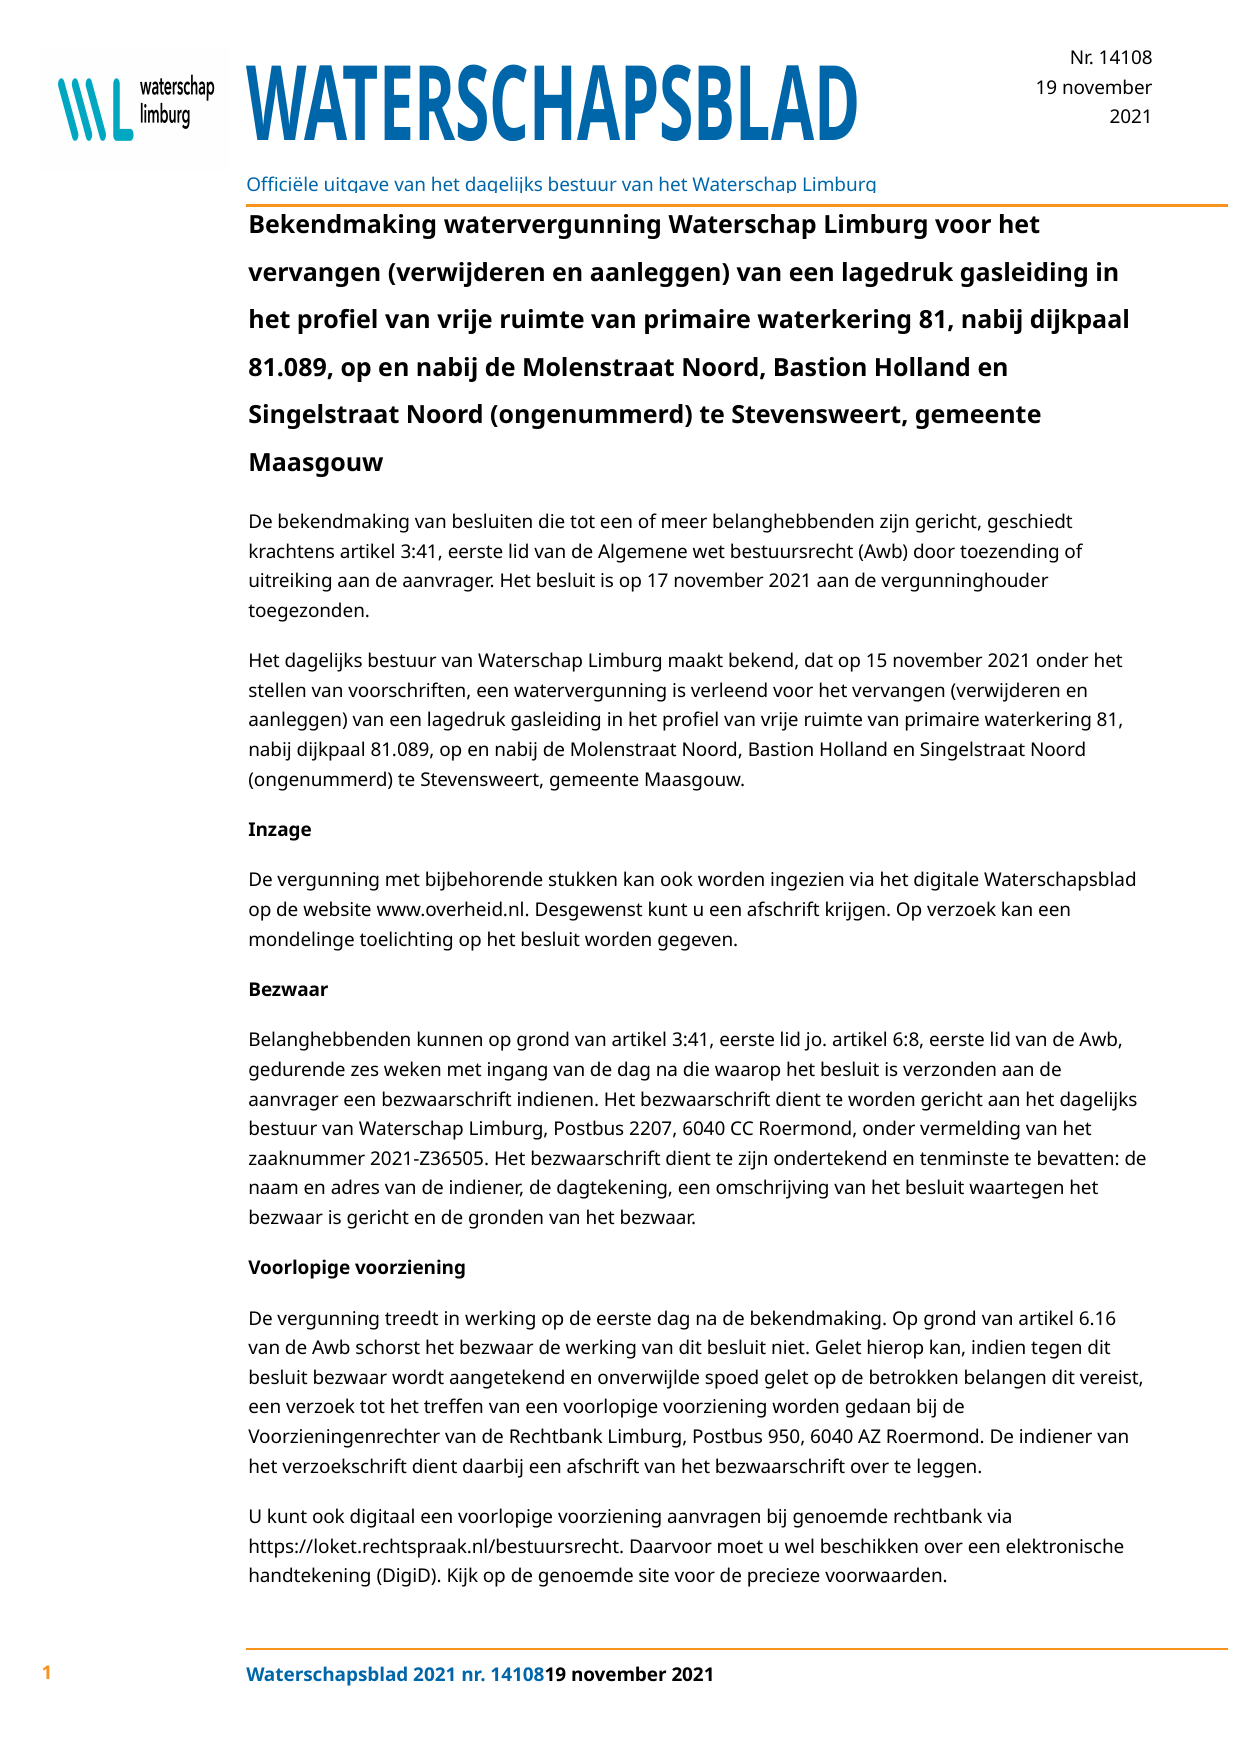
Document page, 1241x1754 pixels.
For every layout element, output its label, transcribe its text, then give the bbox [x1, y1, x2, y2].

text Inzage [248, 816, 1152, 842]
text Bezwaar [248, 976, 1152, 1002]
text Het dagelijks bestuur van Waterschap Limburg maakt bekend, dat op 15 november 2021 onder het stellen van voorschriften, een watervergunning is verleend voor het vervangen (verwijderen en aanleggen) van een lagedruk gasleiding in het profiel van vrije ruimte van primaire waterkering 81, nabij dijkpaal 81.089, op en nabij de Molenstraat Noord, Bastion Holland en Singelstraat Noord (ongenummerd) te Stevensweert, gemeente Maasgouw. [248, 647, 1152, 792]
text De vergunning treedt in werking op de eerste dag na de bekendmaking. Op grond van artikel 6.16 van de Awb schorst het bezwaar de werking van dit besluit niet. Gelet hierop kan, indien tegen dit besluit bezwaar wordt aangetekend en onverwijlde spoed gelet op de betrokken belangen dit vereist, een verzoek tot het treffen van een voorlopige voorziening worden gedaan bij de Voorzieningenrechter van de Rechtbank Limburg, Postbus 950, 6040 AZ Roermond. De indiener van het verzoekschrift dient daarbij een afschrift van het bezwaarschrift over te leggen. [248, 1305, 1152, 1479]
text De bekendmaking van besluiten die tot een of meer belanghebbenden zijn gericht, geschiedt krachtens artikel 3:41, eerste lid van de Algemene wet bestuursrecht (Awb) door toezending of uitreiking aan de aanvrager. Het besluit is op 17 november 2021 aan de vergunninghouder toegezonden. [248, 508, 1152, 623]
text Belanghebbenden kunnen op grond van artikel 3:41, eerste lid jo. artikel 6:8, eerste lid van de Awb, gedurende zes weken met ingang van de dag na die waarop het besluit is verzonden aan de aanvrager een bezwaarschrift indienen. Het bezwaarschrift dient te worden gericht aan het dagelijks bestuur van Waterschap Limburg, Postbus 2207, 6040 CC Roermond, onder vermelding van het zaaknummer 2021-Z36505. Het bezwaarschrift dient te zijn ondertekend en tenminste te bevatten: de naam en adres van de indiener, de dagtekening, een omschrijving van het besluit waartegen het bezwaar is gericht en de gronden van het bezwaar. [248, 1027, 1152, 1230]
picture [41, 47, 231, 172]
text De vergunning met bijbehorende stukken kan ook worden ingezien via het digitale Waterschapsblad op de website www.overheid.nl. Desgewenst kunt u een afschrift krijgen. Op verzoek kan een mondelinge toelichting op het besluit worden gegeven. [248, 867, 1152, 952]
text Voorlopige voorziening [248, 1254, 1152, 1280]
text U kunt ook digitaal een voorlopige voorziening aanvragen bij genoemde rechtbank via https://loket.rechtspraak.nl/bestuursrecht. Daarvoor moet u wel beschikken over een elektronische handtekening (DigiD). Kijk op de genoemde site voor de precieze voorwaarden. [248, 1503, 1152, 1588]
text Bekendmaking watervergunning Waterschap Limburg voor het vervangen (verwijderen en aanleggen) van een lagedruk gasleiding in het profiel van vrije ruimte van primaire waterkering 81, nabij dijkpaal 81.089, op en nabij de Molenstraat Noord, Bastion Holland en Singelstraat Noord (ongenummerd) te Stevensweert, gemeente Maasgouw [248, 207, 1152, 479]
